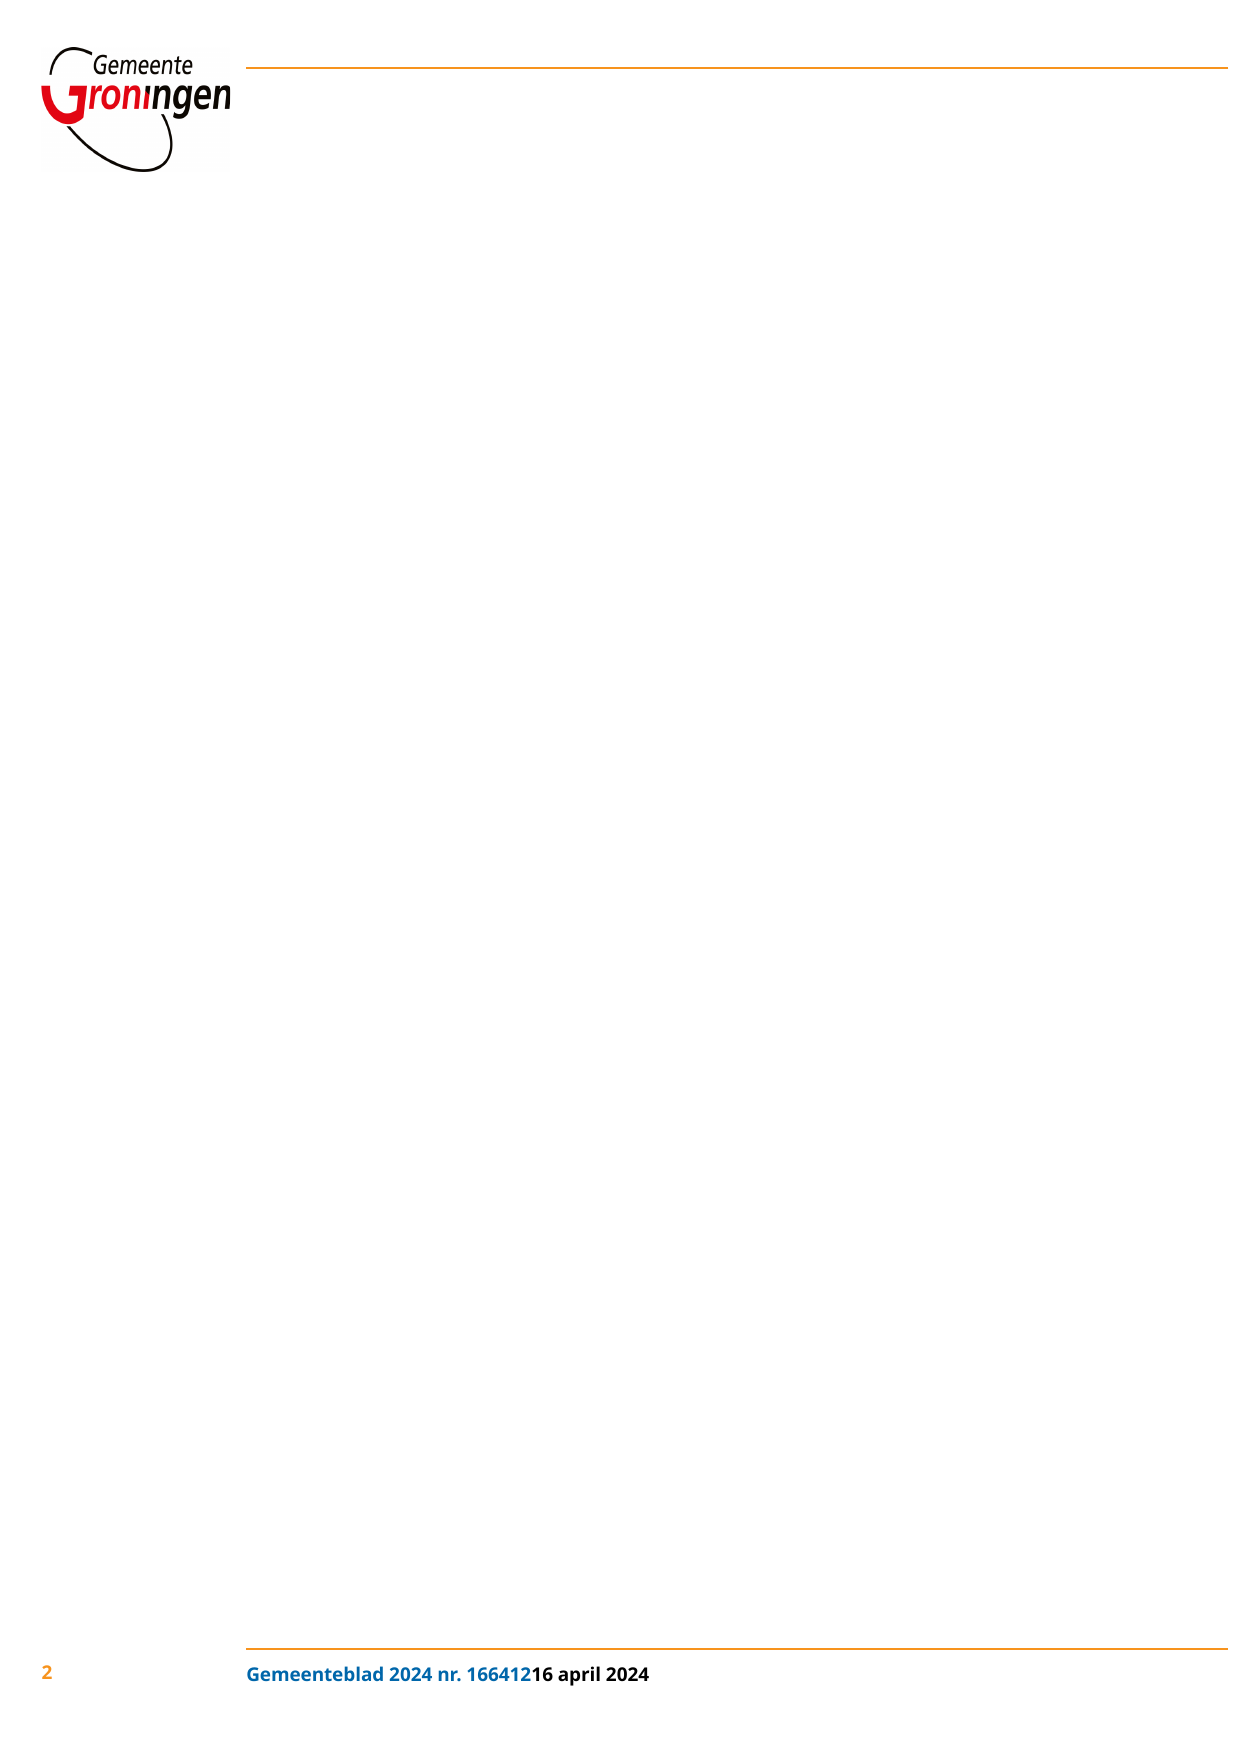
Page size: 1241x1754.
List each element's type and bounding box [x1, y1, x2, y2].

picture [41, 47, 231, 172]
